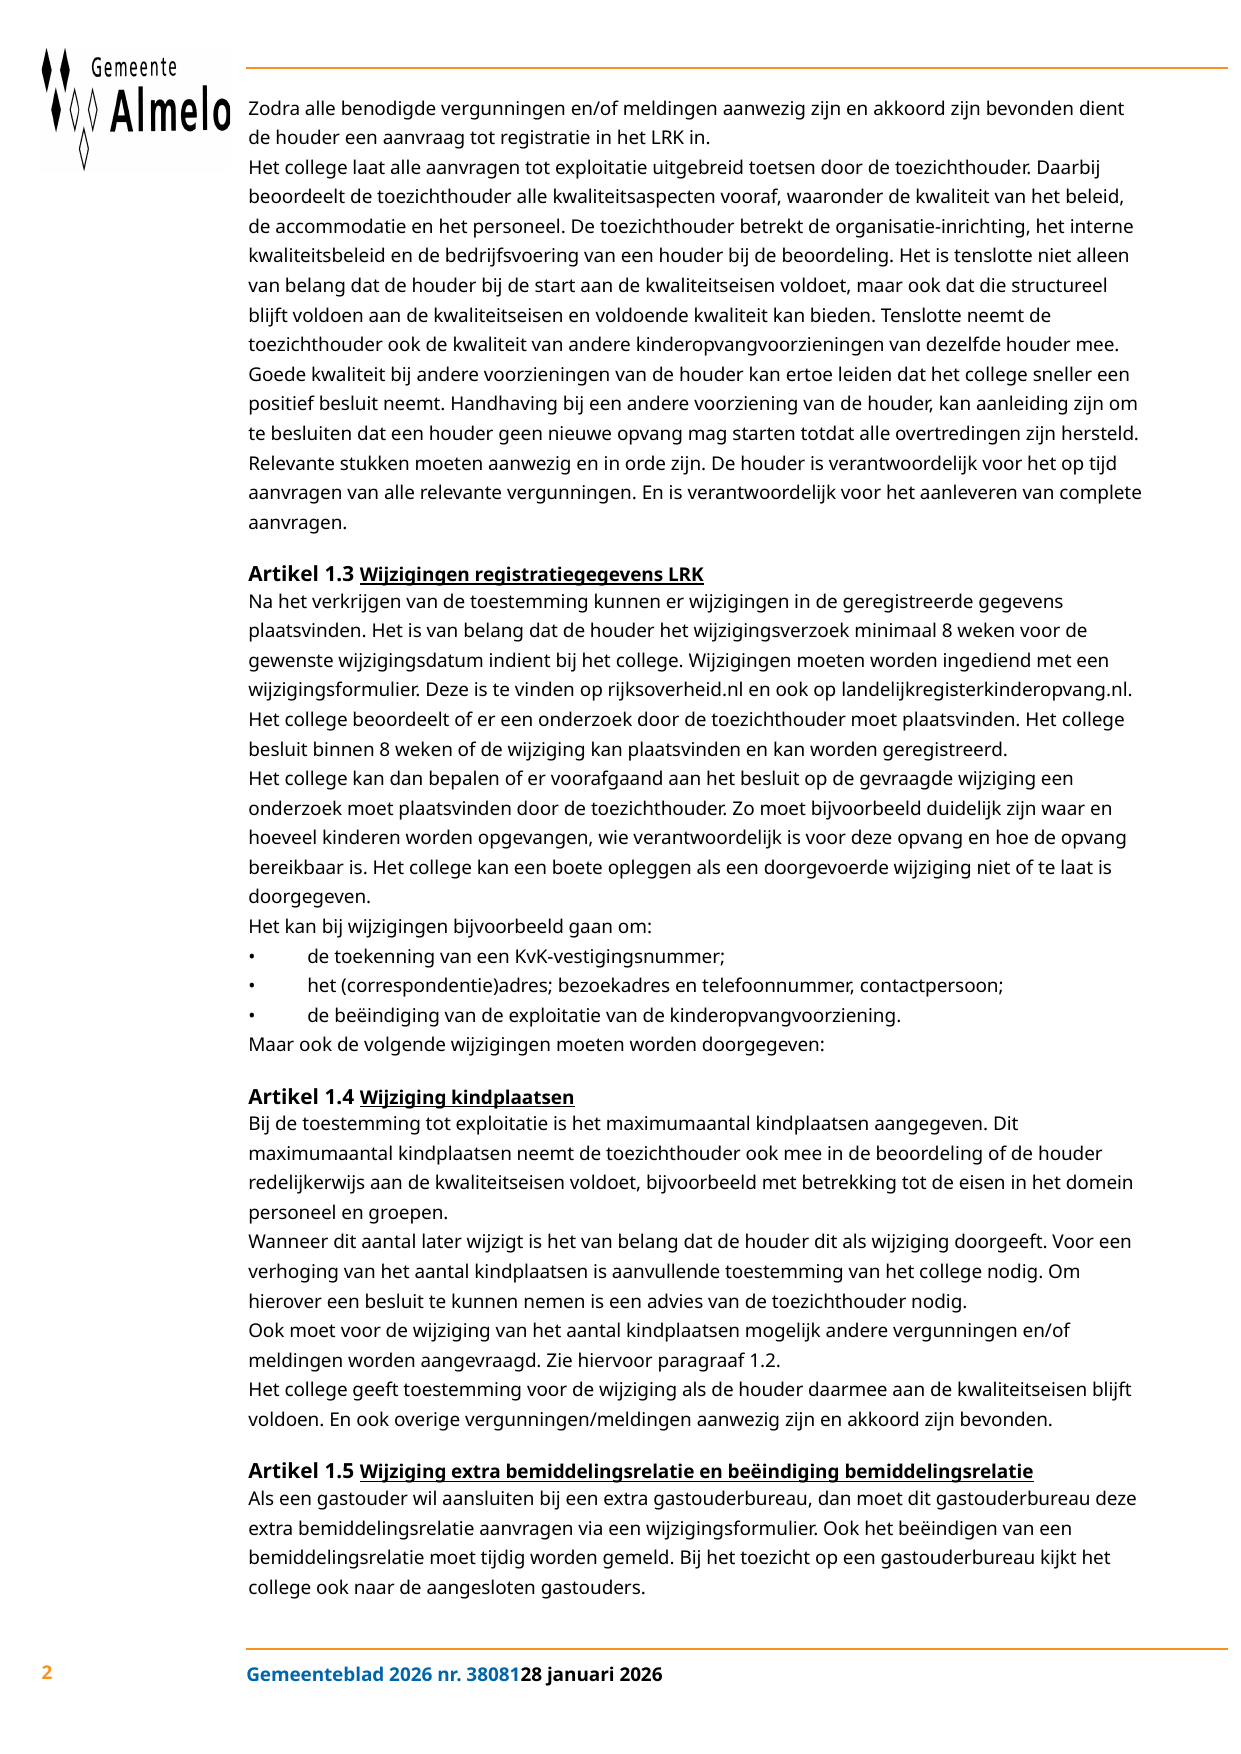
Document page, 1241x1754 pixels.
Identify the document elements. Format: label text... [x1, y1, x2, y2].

text Wanneer dit aantal later wijzigt is het van belang dat de houder dit als wijziging doorgeeft. Voor een verhoging van het aantal kindplaatsen is aanvullende toestemming van het college nodig. Om hierover een besluit te kunnen nemen is een advies van de toezichthouder nodig. [248, 1229, 1152, 1314]
list het (correspondentie)adres; bezoekadres en telefoonnummer, contactpersoon; [248, 972, 1152, 998]
picture [41, 47, 231, 172]
text Artikel 1.3 Wijzigingen registratiegegevens LRK [248, 559, 1152, 588]
text Zodra alle benodigde vergunningen en/of meldingen aanwezig zijn en akkoord zijn bevonden dient de houder een aanvraag tot registratie in het LRK in. [248, 95, 1152, 150]
text Het college kan dan bepalen of er voorafgaand aan het besluit op de gevraagde wijziging een onderzoek moet plaatsvinden door de toezichthouder. Zo moet bijvoorbeeld duidelijk zijn waar en hoeveel kinderen worden opgevangen, wie verantwoordelijk is voor deze opvang en hoe de opvang bereikbaar is. Het college kan een boete opleggen als een doorgevoerde wijziging niet of te laat is doorgegeven. [248, 765, 1152, 909]
text Het college beoordeelt of er een onderzoek door de toezichthouder moet plaatsvinden. Het college besluit binnen 8 weken of de wijziging kan plaatsvinden en kan worden geregistreerd. [248, 706, 1152, 761]
text Relevante stukken moeten aanwezig en in orde zijn. De houder is verantwoordelijk voor het op tijd aanvragen van alle relevante vergunningen. En is verantwoordelijk voor het aanleveren van complete aanvragen. [248, 450, 1152, 535]
text Het kan bij wijzigingen bijvoorbeeld gaan om: [248, 913, 1152, 939]
text Het college laat alle aanvragen tot exploitatie uitgebreid toetsen door de toezichthouder. Daarbij beoordeelt de toezichthouder alle kwaliteitsaspecten vooraf, waaronder de kwaliteit van het beleid, de accommodatie en het personeel. De toezichthouder betrekt de organisatie-inrichting, het interne kwaliteitsbeleid en de bedrijfsvoering van een houder bij de beoordeling. Het is tenslotte niet alleen van belang dat de houder bij de start aan de kwaliteitseisen voldoet, maar ook dat die structureel blijft voldoen aan de kwaliteitseisen en voldoende kwaliteit kan bieden. Tenslotte neemt de toezichthouder ook de kwaliteit van andere kinderopvangvoorzieningen van dezelfde houder mee. [248, 154, 1152, 357]
text Maar ook de volgende wijzigingen moeten worden doorgegeven: [248, 1032, 1152, 1057]
text Na het verkrijgen van de toestemming kunnen er wijzigingen in de geregistreerde gegevens plaatsvinden. Het is van belang dat de houder het wijzigingsverzoek minimaal 8 weken voor de gewenste wijzigingsdatum indient bij het college. Wijzigingen moeten worden ingediend met een wijzigingsformulier. Deze is te vinden op rijksoverheid.nl en ook op landelijkregisterkinderopvang.nl. [248, 588, 1152, 702]
text Artikel 1.4 Wijziging kindplaatsen [248, 1082, 1152, 1110]
text Artikel 1.5 Wijziging extra bemiddelingsrelatie en beëindiging bemiddelingsrelatie [248, 1457, 1152, 1485]
text Bij de toestemming tot exploitatie is het maximumaantal kindplaatsen aangegeven. Dit maximumaantal kindplaatsen neemt de toezichthouder ook mee in de beoordeling of de houder redelijkerwijs aan de kwaliteitseisen voldoet, bijvoorbeeld met betrekking tot de eisen in het domein personeel en groepen. [248, 1110, 1152, 1225]
text Ook moet voor de wijziging van het aantal kindplaatsen mogelijk andere vergunningen en/of meldingen worden aangevraagd. Zie hiervoor paragraaf 1.2. [248, 1317, 1152, 1373]
text Goede kwaliteit bij andere voorzieningen van de houder kan ertoe leiden dat het college sneller een positief besluit neemt. Handhaving bij een andere voorziening van de houder, kan aanleiding zijn om te besluiten dat een houder geen nieuwe opvang mag starten totdat alle overtredingen zijn hersteld. [248, 361, 1152, 446]
text Het college geeft toestemming voor de wijziging als de houder daarmee aan de kwaliteitseisen blijft voldoen. En ook overige vergunningen/meldingen aanwezig zijn en akkoord zijn bevonden. [248, 1377, 1152, 1432]
list de beëindiging van de exploitatie van de kinderopvangvoorziening. [248, 1002, 1152, 1028]
text Als een gastouder wil aansluiten bij een extra gastouderbureau, dan moet dit gastouderbureau deze extra bemiddelingsrelatie aanvragen via een wijzigingsformulier. Ook het beëindigen van een bemiddelingsrelatie moet tijdig worden gemeld. Bij het toezicht op een gastouderbureau kijkt het college ook naar de aangesloten gastouders. [248, 1485, 1152, 1599]
list de toekenning van een KvK-vestigingsnummer; [248, 943, 1152, 968]
